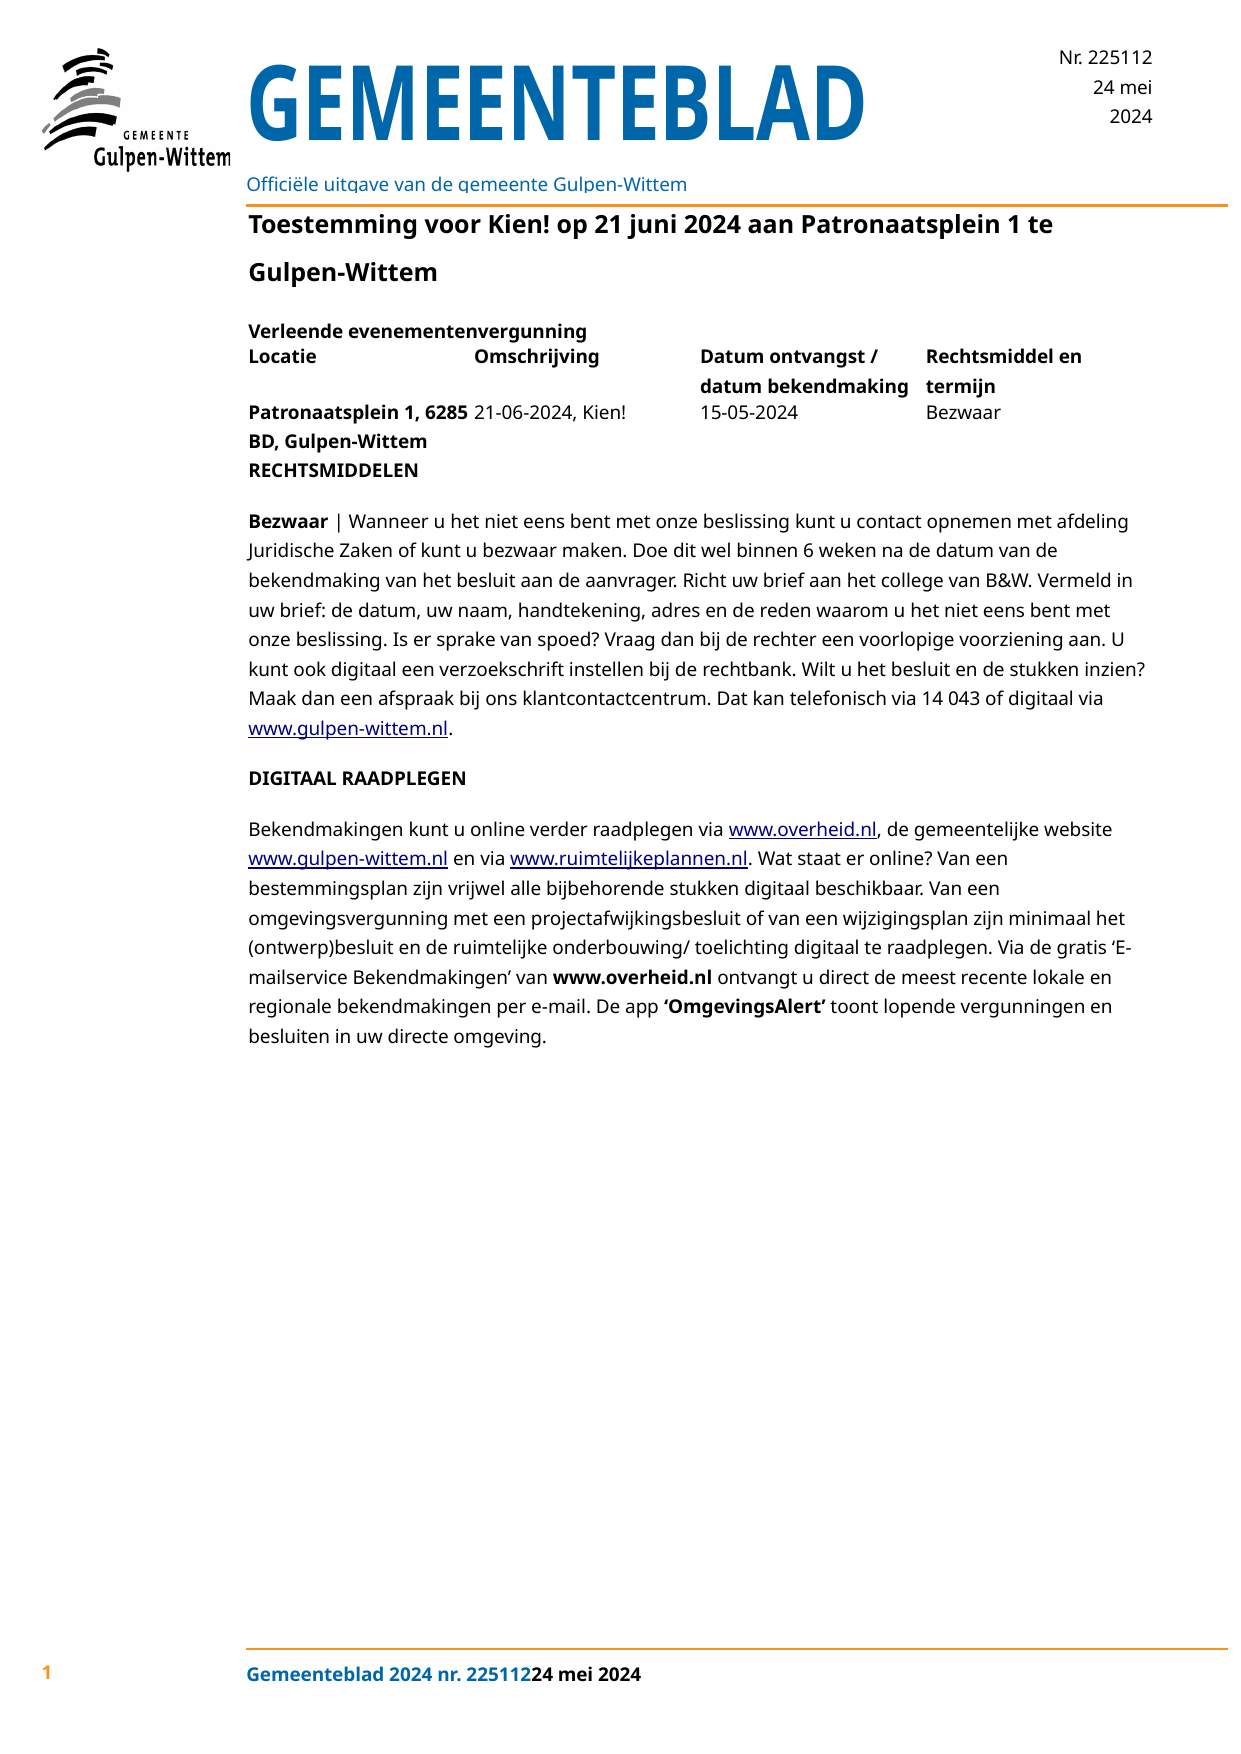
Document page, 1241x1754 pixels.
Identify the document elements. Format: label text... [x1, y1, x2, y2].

text Toestemming voor Kien! op 21 juni 2024 aan Patronaatsplein 1 te Gulpen-Wittem [248, 207, 1152, 288]
table_cell 21-06-2024, Kien! [474, 399, 700, 454]
picture [41, 47, 231, 172]
text RECHTSMIDDELEN [248, 458, 1152, 483]
text Bekendmakingen kunt u online verder raadplegen via www.overheid.nl, de gemeentelijke website www.gulpen-wittem.nl en via www.ruimtelijkeplannen.nl. Wat staat er online? Van een bestemmingsplan zijn vrijwel alle bijbehorende stukken digitaal beschikbaar. Van een omgevingsvergunning met een projectafwijkingsbesluit of van een wijzigingsplan zijn minimaal het (ontwerp)besluit en de ruimtelijke onderbouwing/ toelichting digitaal te raadplegen. Via de gratis ‘E-mailservice Bekendmakingen’ van www.overheid.nl ontvangt u direct de meest recente lokale en regionale bekendmakingen per e-mail. De app ‘OmgevingsAlert’ toont lopende vergunningen en besluiten in uw directe omgeving. [248, 816, 1152, 1049]
text DIGITAAL RAADPLEGEN [248, 766, 1152, 791]
table_cell 15-05-2024 [700, 399, 926, 454]
table_header Verleende evenementenvergunning [248, 318, 1152, 344]
table_cell Patronaatsplein 1, 6285 BD, Gulpen-Wittem [248, 399, 474, 454]
table_cell Rechtsmiddel en termijn [926, 344, 1152, 399]
table_cell Datum ontvangst / datum bekendmaking [700, 344, 926, 399]
table_cell Locatie [248, 344, 474, 399]
table_cell Omschrijving [474, 344, 700, 399]
text Bezwaar | Wanneer u het niet eens bent met onze beslissing kunt u contact opnemen met afdeling Juridische Zaken of kunt u bezwaar maken. Doe dit wel binnen 6 weken na de datum van de bekendmaking van het besluit aan de aanvrager. Richt uw brief aan het college van B&W. Vermeld in uw brief: de datum, uw naam, handtekening, adres en de reden waarom u het niet eens bent met onze beslissing. Is er sprake van spoed? Vraag dan bij de rechter een voorlopige voorziening aan. U kunt ook digitaal een verzoekschrift instellen bij de rechtbank. Wilt u het besluit en de stukken inzien? Maak dan een afspraak bij ons klantcontactcentrum. Dat kan telefonisch via 14 043 of digitaal via www.gulpen-wittem.nl. [248, 508, 1152, 741]
table_cell Bezwaar [926, 399, 1152, 454]
